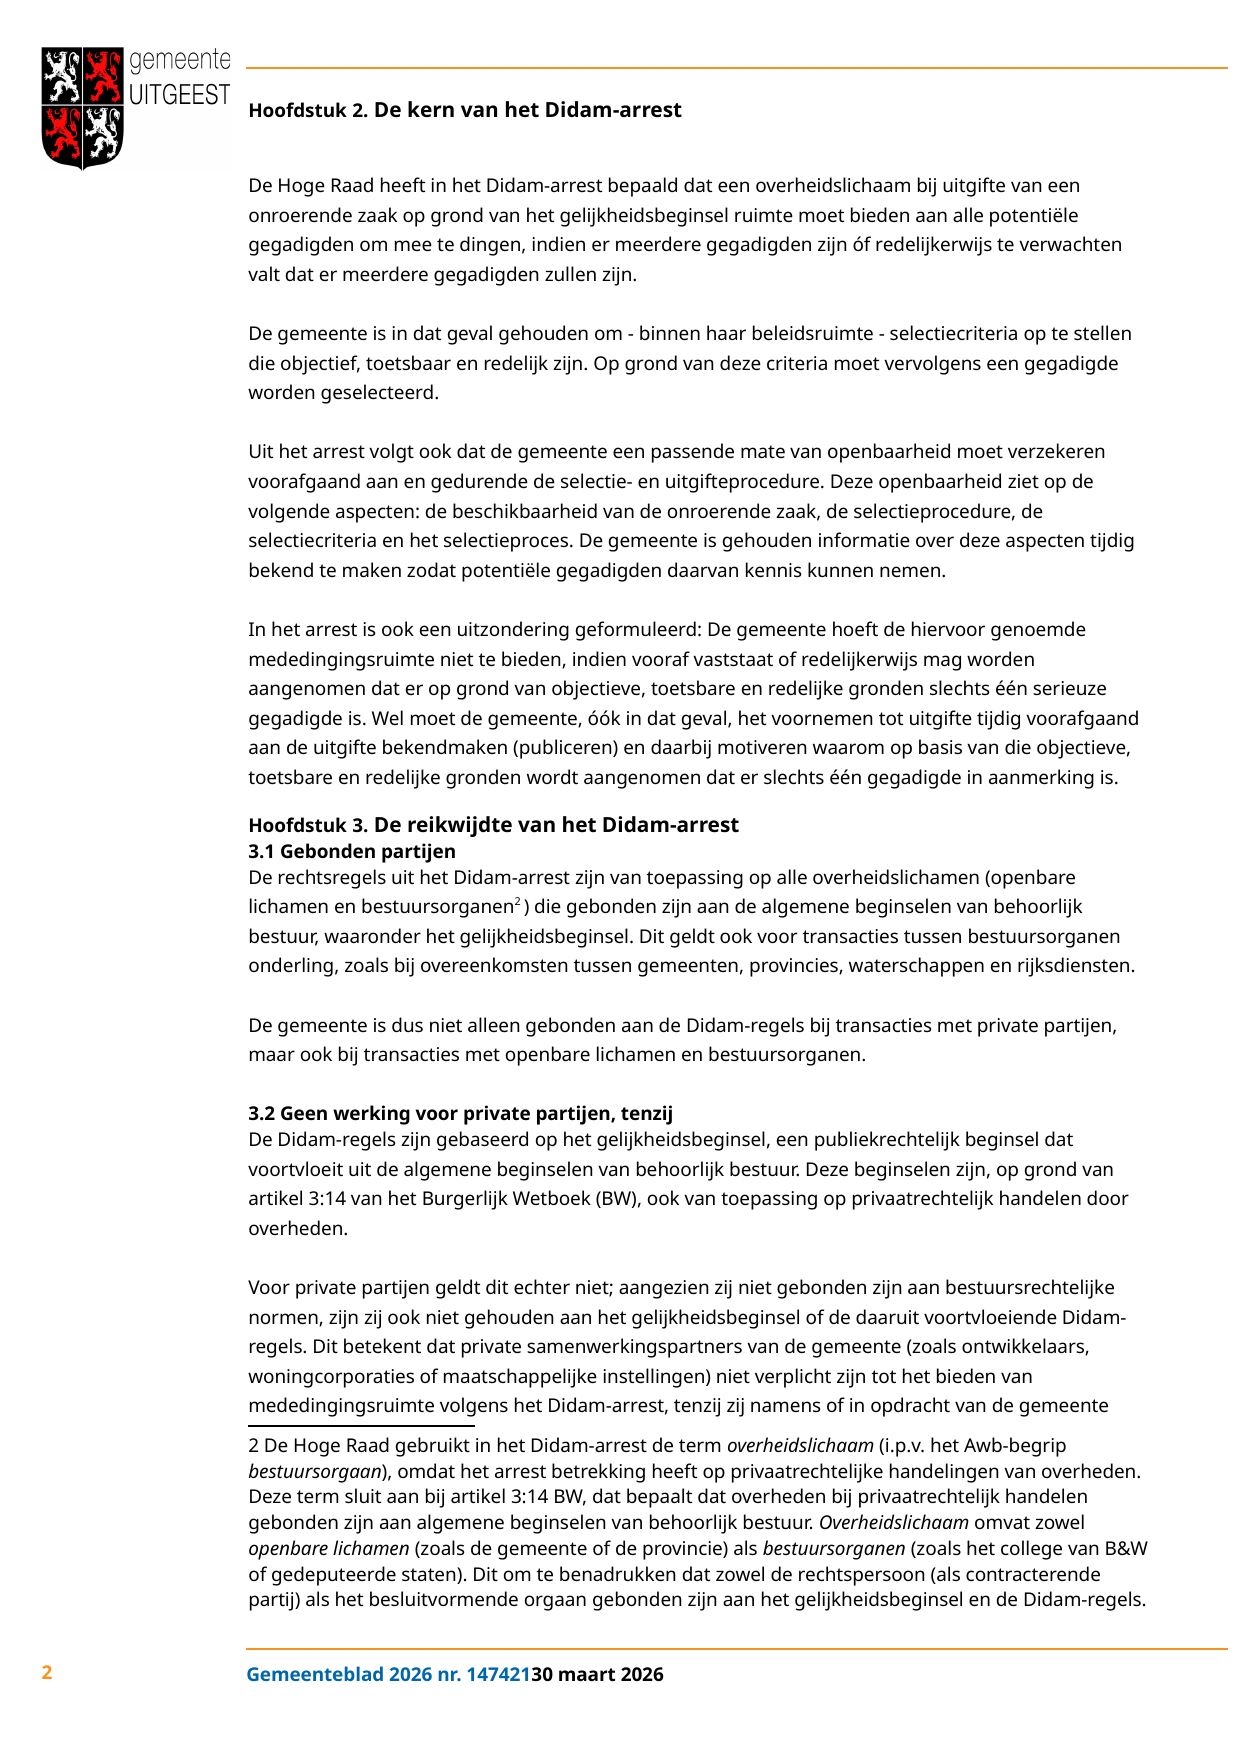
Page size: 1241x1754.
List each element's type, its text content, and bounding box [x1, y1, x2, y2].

text 3.1 Gebonden partijen [248, 838, 1152, 864]
picture [41, 47, 231, 172]
text De gemeente is in dat geval gehouden om - binnen haar beleidsruimte - selectiecriteria op te stellen die objectief, toetsbaar en redelijk zijn. Op grond van deze criteria moet vervolgens een gegadigde worden geselecteerd. [248, 320, 1152, 405]
text Uit het arrest volgt ook dat de gemeente een passende mate van openbaarheid moet verzekeren voorafgaand aan en gedurende de selectie- en uitgifteprocedure. Deze openbaarheid ziet op de volgende aspecten: de beschikbaarheid van de onroerende zaak, de selectieprocedure, de selectiecriteria en het selectieproces. De gemeente is gehouden informatie over deze aspecten tijdig bekend te maken zodat potentiële gegadigden daarvan kennis kunnen nemen. [248, 439, 1152, 583]
text Voor private partijen geldt dit echter niet; aangezien zij niet gebonden zijn aan bestuursrechtelijke normen, zijn zij ook niet gehouden aan het gelijkheidsbeginsel of de daaruit voortvloeiende Didam-regels. Dit betekent dat private samenwerkingspartners van de gemeente (zoals ontwikkelaars, woningcorporaties of maatschappelijke instellingen) niet verplicht zijn tot het bieden van mededingingsruimte volgens het Didam-arrest, tenzij zij namens of in opdracht van de gemeente [248, 1274, 1152, 1418]
text Hoofdstuk 2. De kern van het Didam-arrest [248, 95, 1152, 123]
text De gemeente is dus niet alleen gebonden aan de Didam-regels bij transacties met private partijen, maar ook bij transacties met openbare lichamen en bestuursorganen. [248, 1012, 1152, 1067]
text De rechtsregels uit het Didam-arrest zijn van toepassing op alle overheidslichamen (openbare lichamen en bestuursorganen) die gebonden zijn aan de algemene beginselen van behoorlijk bestuur, waaronder het gelijkheidsbeginsel. Dit geldt ook voor transacties tussen bestuursorganen onderling, zoals bij overeenkomsten tussen gemeenten, provincies, waterschappen en rijksdiensten. [248, 864, 1152, 978]
text In het arrest is ook een uitzondering geformuleerd: De gemeente hoeft de hiervoor genoemde mededingingsruimte niet te bieden, indien vooraf vaststaat of redelijkerwijs mag worden aangenomen dat er op grond van objectieve, toetsbare en redelijke gronden slechts één serieuze gegadigde is. Wel moet de gemeente, óók in dat geval, het voornemen tot uitgifte tijdig voorafgaand aan de uitgifte bekendmaken (publiceren) en daarbij motiveren waarom op basis van die objectieve, toetsbare en redelijke gronden wordt aangenomen dat er slechts één gegadigde in aanmerking is. [248, 616, 1152, 790]
text De Hoge Raad gebruikt in het Didam-arrest de term overheidslichaam (i.p.v. het Awb-begrip bestuursorgaan), omdat het arrest betrekking heeft op privaatrechtelijke handelingen van overheden. Deze term sluit aan bij artikel 3:14 BW, dat bepaalt dat overheden bij privaatrechtelijk handelen gebonden zijn aan algemene beginselen van behoorlijk bestuur. Overheidslichaam omvat zowel openbare lichamen (zoals de gemeente of de provincie) als bestuursorganen (zoals het college van B&W of gedeputeerde staten). Dit om te benadrukken dat zowel de rechtspersoon (als contracterende partij) als het besluitvormende orgaan gebonden zijn aan het gelijkheidsbeginsel en de Didam-regels. [248, 1432, 1152, 1612]
text De Didam-regels zijn gebaseerd op het gelijkheidsbeginsel, een publiekrechtelijk beginsel dat voortvloeit uit de algemene beginselen van behoorlijk bestuur. Deze beginselen zijn, op grond van artikel 3:14 van het Burgerlijk Wetboek (BW), ook van toepassing op privaatrechtelijk handelen door overheden. [248, 1126, 1152, 1241]
text Hoofdstuk 3. De reikwijdte van het Didam-arrest [248, 810, 1152, 838]
text De Hoge Raad heeft in het Didam-arrest bepaald dat een overheidslichaam bij uitgifte van een onroerende zaak op grond van het gelijkheidsbeginsel ruimte moet bieden aan alle potentiële gegadigden om mee te dingen, indien er meerdere gegadigden zijn óf redelijkerwijs te verwachten valt dat er meerdere gegadigden zullen zijn. [248, 172, 1152, 287]
text 3.2 Geen werking voor private partijen, tenzij [248, 1101, 1152, 1126]
